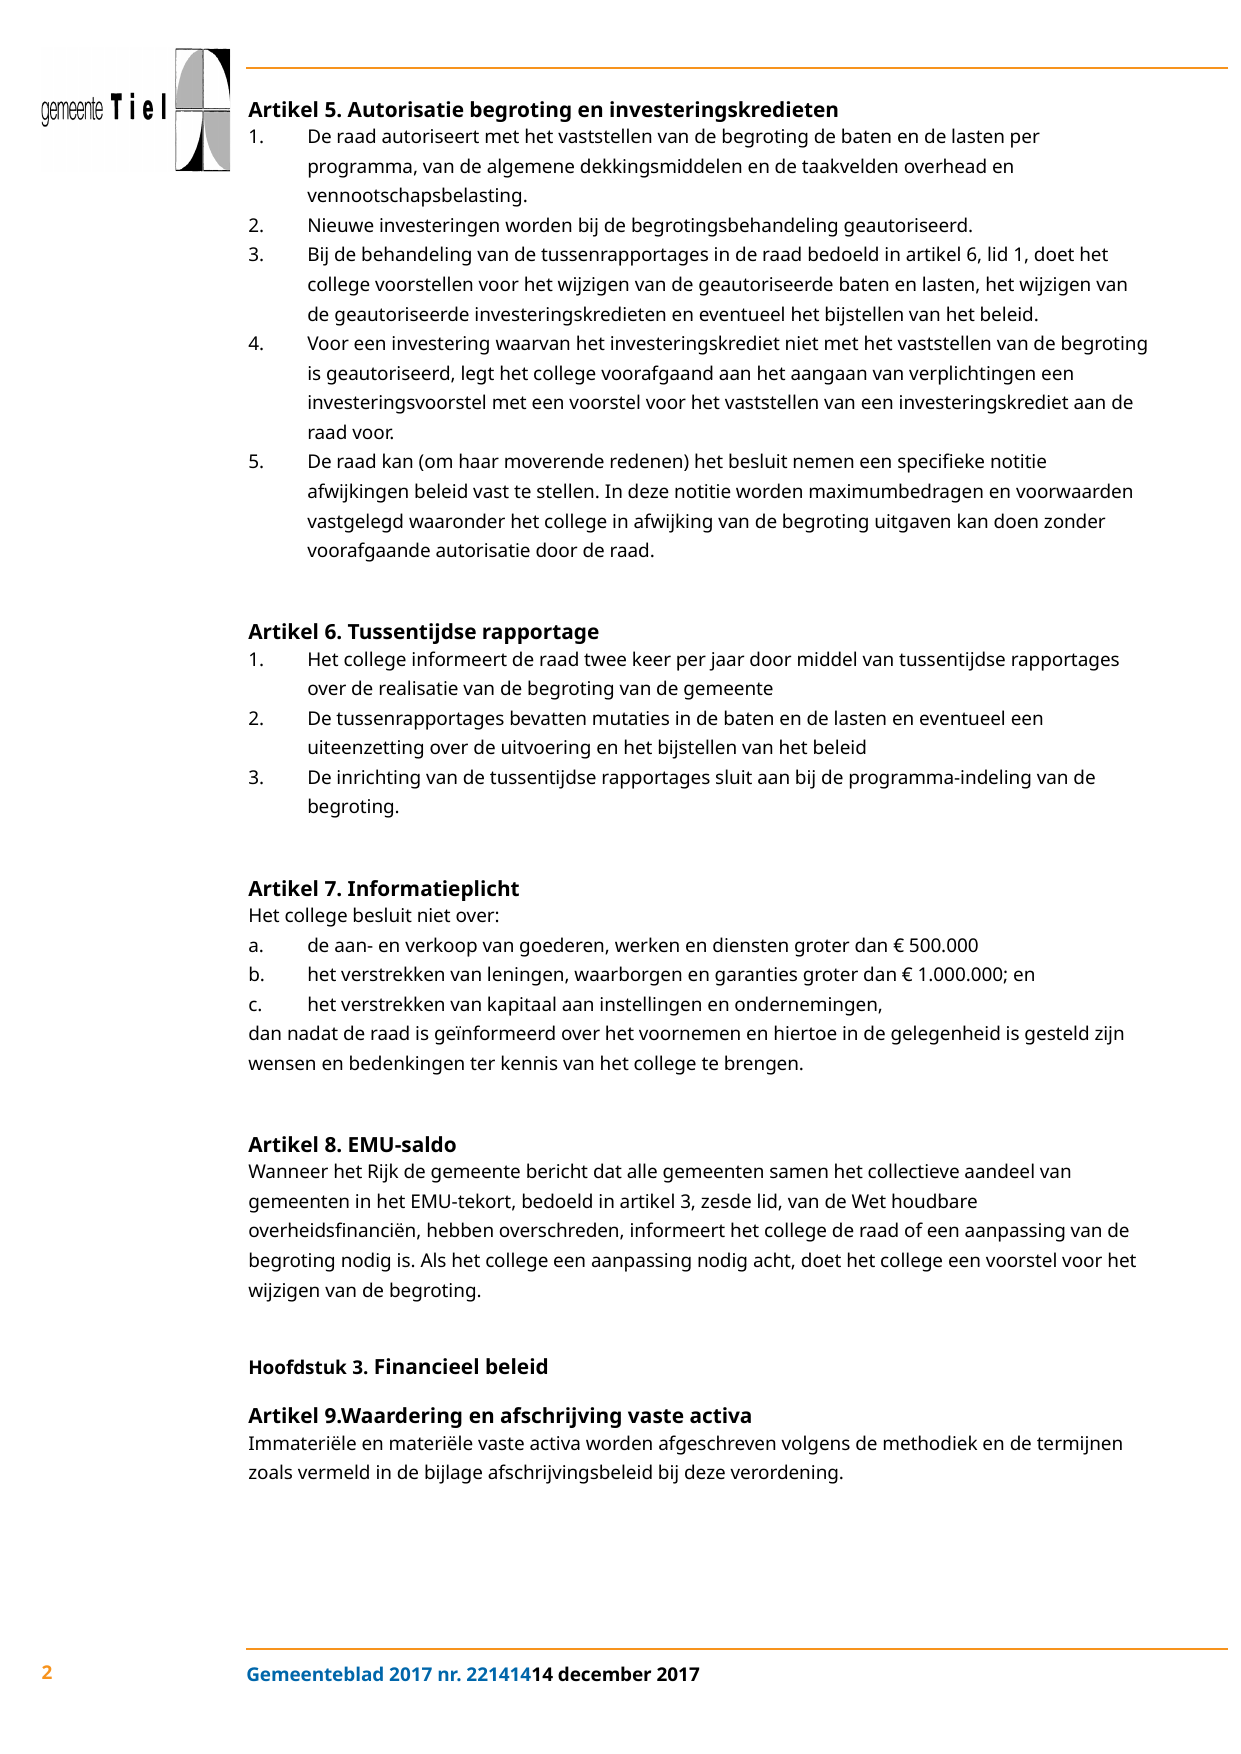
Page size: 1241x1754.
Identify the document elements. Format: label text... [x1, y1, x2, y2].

text Immateriële en materiële vaste activa worden afgeschreven volgens de methodiek en de termijnen zoals vermeld in de bijlage afschrijvingsbeleid bij deze verordening. [248, 1430, 1152, 1485]
text Artikel 7. Informatieplicht [248, 874, 1152, 902]
text Artikel 5. Autorisatie begroting en investeringskredieten [248, 95, 1152, 123]
text Artikel 9.Waardering en afschrijving vaste activa [248, 1401, 1152, 1430]
list Het college informeert de raad twee keer per jaar door middel van tussentijdse rapportages over de realisatie van de begroting van de gemeente [248, 646, 1152, 701]
list Voor een investering waarvan het investeringskrediet niet met het vaststellen van de begroting is geautoriseerd, legt het college voorafgaand aan het aangaan van verplichtingen een investeringsvoorstel met een voorstel voor het vaststellen van een investeringskrediet aan de raad voor. [248, 330, 1152, 445]
text Artikel 8. EMU-saldo [248, 1130, 1152, 1158]
list De raad kan (om haar moverende redenen) het besluit nemen een specifieke notitie afwijkingen beleid vast te stellen. In deze notitie worden maximumbedragen en voorwaarden vastgelegd waaronder het college in afwijking van de begroting uitgaven kan doen zonder voorafgaande autorisatie door de raad. [248, 449, 1152, 563]
text Hoofdstuk 3. Financieel beleid [248, 1352, 1152, 1381]
list Bij de behandeling van de tussenrapportages in de raad bedoeld in artikel 6, lid 1, doet het college voorstellen voor het wijzigen van de geautoriseerde baten en lasten, het wijzigen van de geautoriseerde investeringskredieten en eventueel het bijstellen van het beleid. [248, 242, 1152, 326]
list het verstrekken van kapitaal aan instellingen en ondernemingen, [248, 991, 1152, 1017]
text Het college besluit niet over: [248, 902, 1152, 928]
list De raad autoriseert met het vaststellen van de begroting de baten en de lasten per programma, van de algemene dekkingsmiddelen en de taakvelden overhead en vennootschapsbelasting. [248, 123, 1152, 208]
list De tussenrapportages bevatten mutaties in de baten en de lasten en eventueel een uiteenzetting over de uitvoering en het bijstellen van het beleid [248, 705, 1152, 760]
list De inrichting van de tussentijdse rapportages sluit aan bij de programma-indeling van de begroting. [248, 764, 1152, 819]
picture [41, 47, 231, 172]
list het verstrekken van leningen, waarborgen en garanties groter dan € 1.000.000; en [248, 961, 1152, 987]
text dan nadat de raad is geïnformeerd over het voornemen en hiertoe in de gelegenheid is gesteld zijn wensen en bedenkingen ter kennis van het college te brengen. [248, 1021, 1152, 1076]
list Nieuwe investeringen worden bij de begrotingsbehandeling geautoriseerd. [248, 212, 1152, 238]
list de aan- en verkoop van goederen, werken en diensten groter dan € 500.000 [248, 932, 1152, 957]
text Wanneer het Rijk de gemeente bericht dat alle gemeenten samen het collectieve aandeel van gemeenten in het EMU-tekort, bedoeld in artikel 3, zesde lid, van de Wet houdbare overheidsfinanciën, hebben overschreden, informeert het college de raad of een aanpassing van de begroting nodig is. Als het college een aanpassing nodig acht, doet het college een voorstel voor het wijzigen van de begroting. [248, 1158, 1152, 1303]
text Artikel 6. Tussentijdse rapportage [248, 617, 1152, 646]
